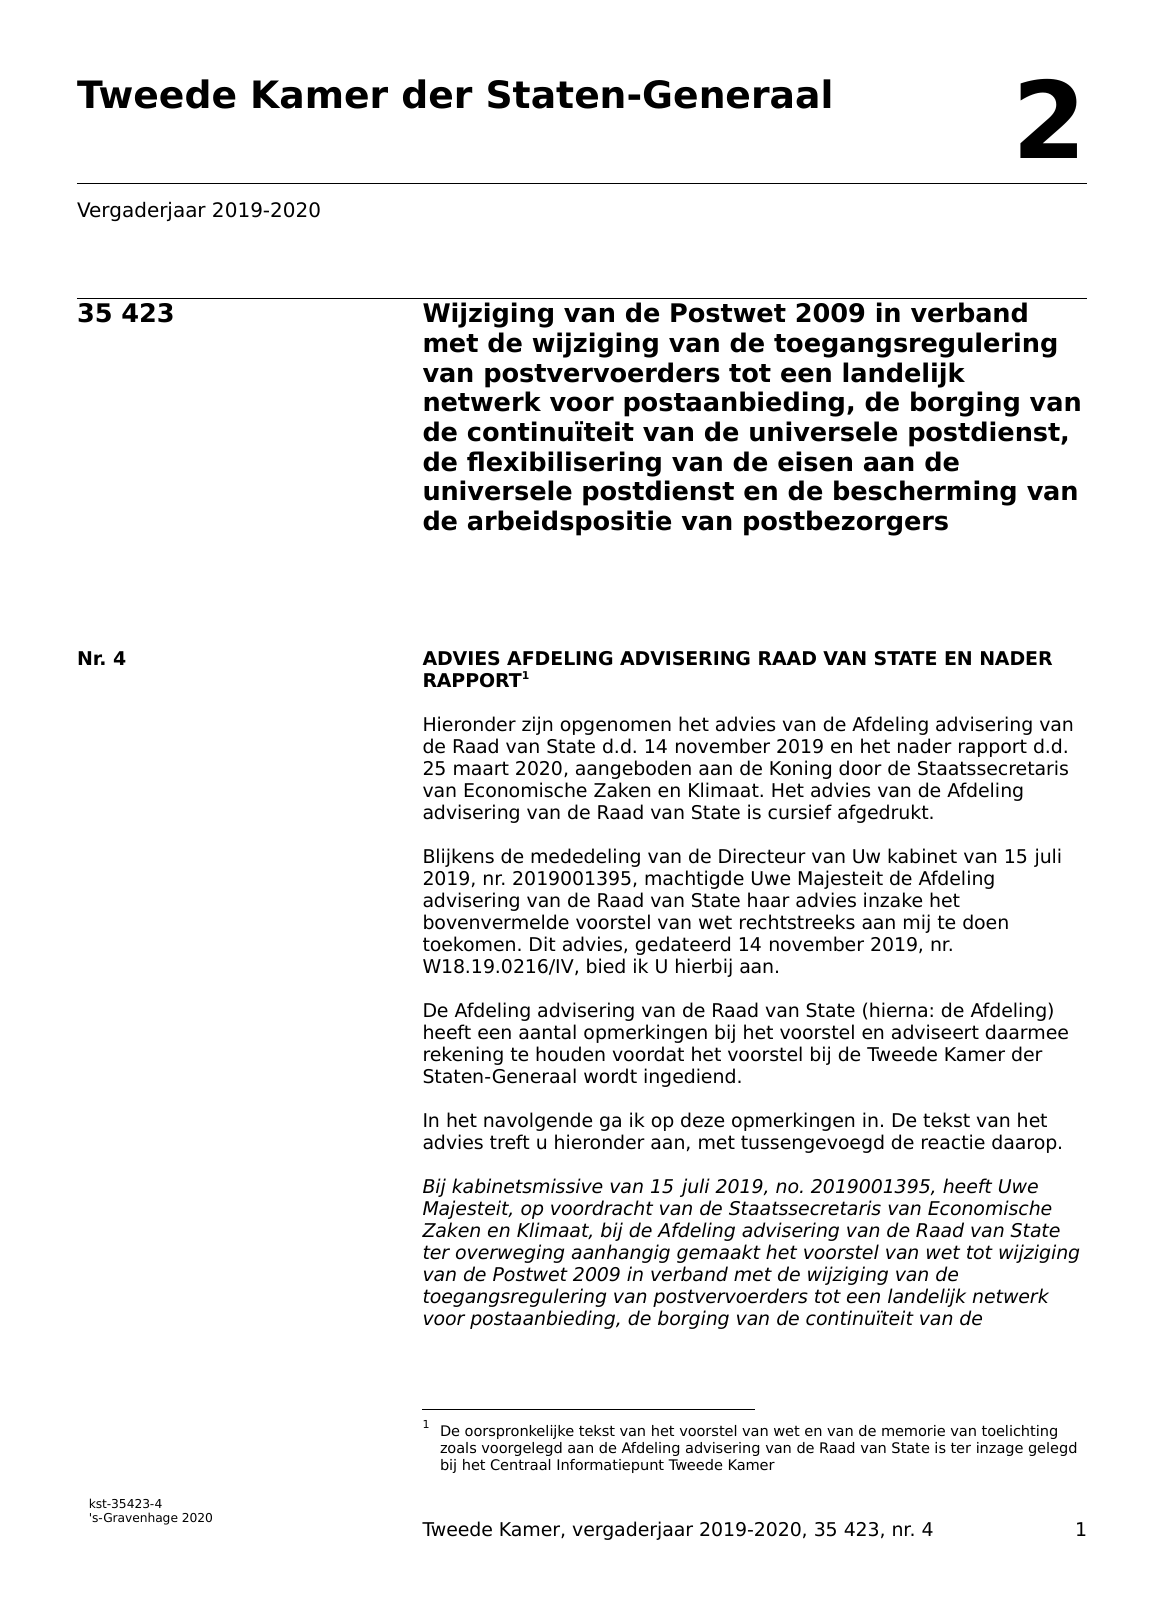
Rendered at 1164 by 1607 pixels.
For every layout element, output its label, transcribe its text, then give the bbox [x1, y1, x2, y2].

table_cell Vergaderjaar 2019-2020 [77, 184, 1087, 298]
table_header 2 [886, 59, 1087, 183]
text In het navolgende ga ik op deze opmerkingen in. De tekst van het advies treft u hieronder aan, met tussengevoegd de reactie daarop. [422, 1110, 1087, 1154]
table_header Tweede Kamer der Staten-Generaal [77, 59, 886, 183]
text Blijkens de mededeling van de Directeur van Uw kabinet van 15 juli 2019, nr. 2019001395, machtigde Uwe Majesteit de Afdeling advisering van de Raad van State haar advies inzake het bovenvermelde voorstel van wet rechtstreeks aan mij te doen toekomen. Dit advies, gedateerd 14 november 2019, nr. W18.19.0216/IV, bied ik U hierbij aan. [422, 846, 1087, 978]
subtitle Nr. 4 ADVIES AFDELING ADVISERING RAAD VAN STATE EN NADER RAPPORT [77, 647, 1087, 691]
text De oorspronkelijke tekst van het voorstel van wet en van de memorie van toelichting zoals voorgelegd aan de Afdeling advisering van de Raad van State is ter inzage gelegd bij het Centraal Informatiepunt Tweede Kamer [422, 1418, 1087, 1474]
text De Afdeling advisering van de Raad van State (hierna: de Afdeling) heeft een aantal opmerkingen bij het voorstel en adviseert daarmee rekening te houden voordat het voorstel bij de Tweede Kamer der Staten-Generaal wordt ingediend. [422, 1000, 1087, 1088]
text 's-Gravenhage 2020 [88, 1511, 323, 1525]
subtitle 35 423 Wijziging van de Postwet 2009 in verband met de wijziging van de toegangsregulering van postvervoerders tot een landelijk netwerk voor postaanbieding, de borging van de continuïteit van de universele postdienst, de flexibilisering van de eisen aan de universele postdienst en de bescherming van de arbeidspositie van postbezorgers [77, 299, 1087, 536]
text kst-35423-4 [88, 1497, 323, 1511]
text Bij kabinetsmissive van 15 juli 2019, no. 2019001395, heeft Uwe Majesteit, op voordracht van de Staatssecretaris van Economische Zaken en Klimaat, bij de Afdeling advisering van de Raad van State ter overweging aanhangig gemaakt het voorstel van wet tot wijziging van de Postwet 2009 in verband met de wijziging van de toegangsregulering van postvervoerders tot een landelijk netwerk voor postaanbieding, de borging van de continuïteit van de [422, 1176, 1087, 1330]
text Hieronder zijn opgenomen het advies van de Afdeling advisering van de Raad van State d.d. 14 november 2019 en het nader rapport d.d. 25 maart 2020, aangeboden aan de Koning door de Staatssecretaris van Economische Zaken en Klimaat. Het advies van de Afdeling advisering van de Raad van State is cursief afgedrukt. [422, 714, 1087, 823]
